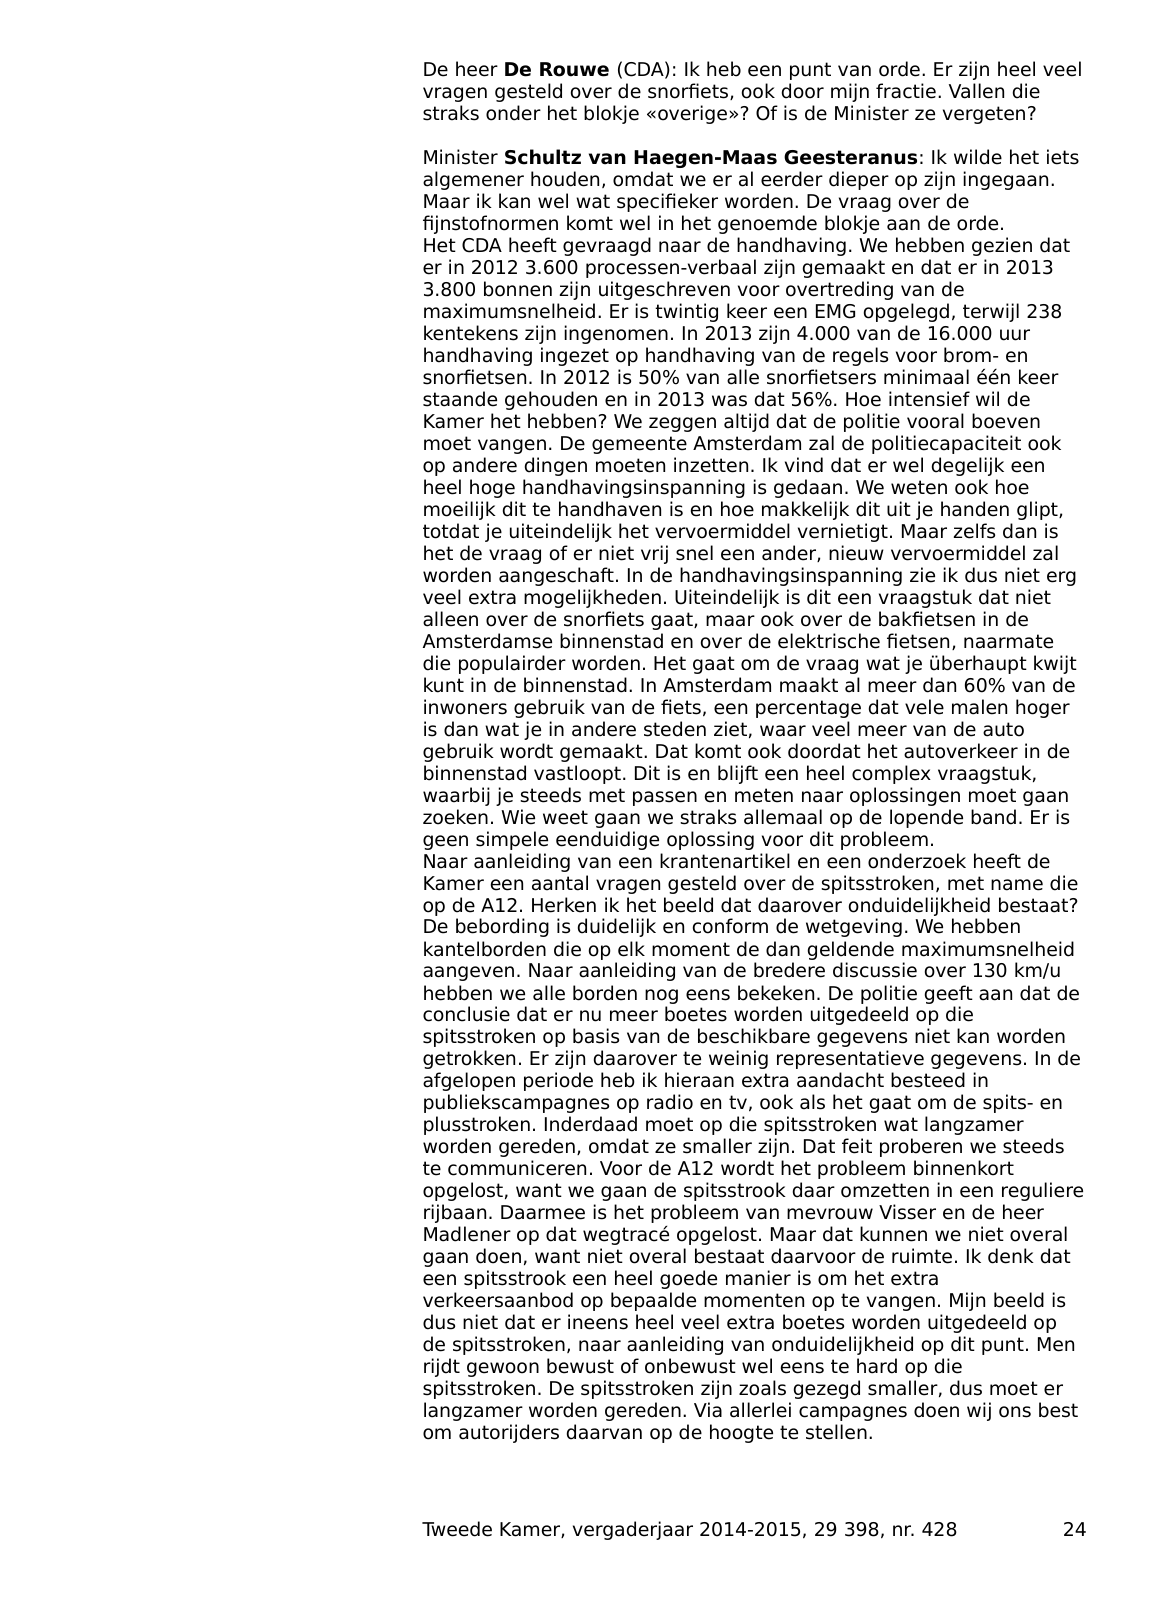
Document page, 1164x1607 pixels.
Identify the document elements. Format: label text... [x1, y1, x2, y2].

text Minister Schultz van Haegen-Maas Geesteranus: Ik wilde het iets algemener houden, omdat we er al eerder dieper op zijn ingegaan. Maar ik kan wel wat specifieker worden. De vraag over de fijnstofnormen komt wel in het genoemde blokje aan de orde. [422, 147, 1087, 235]
text De heer De Rouwe (CDA): Ik heb een punt van orde. Er zijn heel veel vragen gesteld over de snorfiets, ook door mijn fractie. Vallen die straks onder het blokje «overige»? Of is de Minister ze vergeten? [422, 59, 1087, 125]
text Naar aanleiding van een krantenartikel en een onderzoek heeft de Kamer een aantal vragen gesteld over de spitsstroken, met name die op de A12. Herken ik het beeld dat daarover onduidelijkheid bestaat? De bebording is duidelijk en conform de wetgeving. We hebben kantelborden die op elk moment de dan geldende maximumsnelheid aangeven. Naar aanleiding van de bredere discussie over 130 km/u hebben we alle borden nog eens bekeken. De politie geeft aan dat de conclusie dat er nu meer boetes worden uitgedeeld op die spitsstroken op basis van de beschikbare gegevens niet kan worden getrokken. Er zijn daarover te weinig representatieve gegevens. In de afgelopen periode heb ik hieraan extra aandacht besteed in publiekscampagnes op radio en tv, ook als het gaat om de spits- en plusstroken. Inderdaad moet op die spitsstroken wat langzamer worden gereden, omdat ze smaller zijn. Dat feit proberen we steeds te communiceren. Voor de A12 wordt het probleem binnenkort opgelost, want we gaan de spitsstrook daar omzetten in een reguliere rijbaan. Daarmee is het probleem van mevrouw Visser en de heer Madlener op dat wegtracé opgelost. Maar dat kunnen we niet overal gaan doen, want niet overal bestaat daarvoor de ruimte. Ik denk dat een spitsstrook een heel goede manier is om het extra verkeersaanbod op bepaalde momenten op te vangen. Mijn beeld is dus niet dat er ineens heel veel extra boetes worden uitgedeeld op de spitsstroken, naar aanleiding van onduidelijkheid op dit punt. Men rijdt gewoon bewust of onbewust wel eens te hard op die spitsstroken. De spitsstroken zijn zoals gezegd smaller, dus moet er langzamer worden gereden. Via allerlei campagnes doen wij ons best om autorijders daarvan op de hoogte te stellen. [422, 851, 1087, 1444]
text Het CDA heeft gevraagd naar de handhaving. We hebben gezien dat er in 2012 3.600 processen-verbaal zijn gemaakt en dat er in 2013 3.800 bonnen zijn uitgeschreven voor overtreding van de maximumsnelheid. Er is twintig keer een EMG opgelegd, terwijl 238 kentekens zijn ingenomen. In 2013 zijn 4.000 van de 16.000 uur handhaving ingezet op handhaving van de regels voor brom- en snorfietsen. In 2012 is 50% van alle snorfietsers minimaal één keer staande gehouden en in 2013 was dat 56%. Hoe intensief wil de Kamer het hebben? We zeggen altijd dat de politie vooral boeven moet vangen. De gemeente Amsterdam zal de politiecapaciteit ook op andere dingen moeten inzetten. Ik vind dat er wel degelijk een heel hoge handhavingsinspanning is gedaan. We weten ook hoe moeilijk dit te handhaven is en hoe makkelijk dit uit je handen glipt, totdat je uiteindelijk het vervoermiddel vernietigt. Maar zelfs dan is het de vraag of er niet vrij snel een ander, nieuw vervoermiddel zal worden aangeschaft. In de handhavingsinspanning zie ik dus niet erg veel extra mogelijkheden. Uiteindelijk is dit een vraagstuk dat niet alleen over de snorfiets gaat, maar ook over de bakfietsen in de Amsterdamse binnenstad en over de elektrische fietsen, naarmate die populairder worden. Het gaat om de vraag wat je überhaupt kwijt kunt in de binnenstad. In Amsterdam maakt al meer dan 60% van de inwoners gebruik van de fiets, een percentage dat vele malen hoger is dan wat je in andere steden ziet, waar veel meer van de auto gebruik wordt gemaakt. Dat komt ook doordat het autoverkeer in de binnenstad vastloopt. Dit is en blijft een heel complex vraagstuk, waarbij je steeds met passen en meten naar oplossingen moet gaan zoeken. Wie weet gaan we straks allemaal op de lopende band. Er is geen simpele eenduidige oplossing voor dit probleem. [422, 235, 1087, 851]
